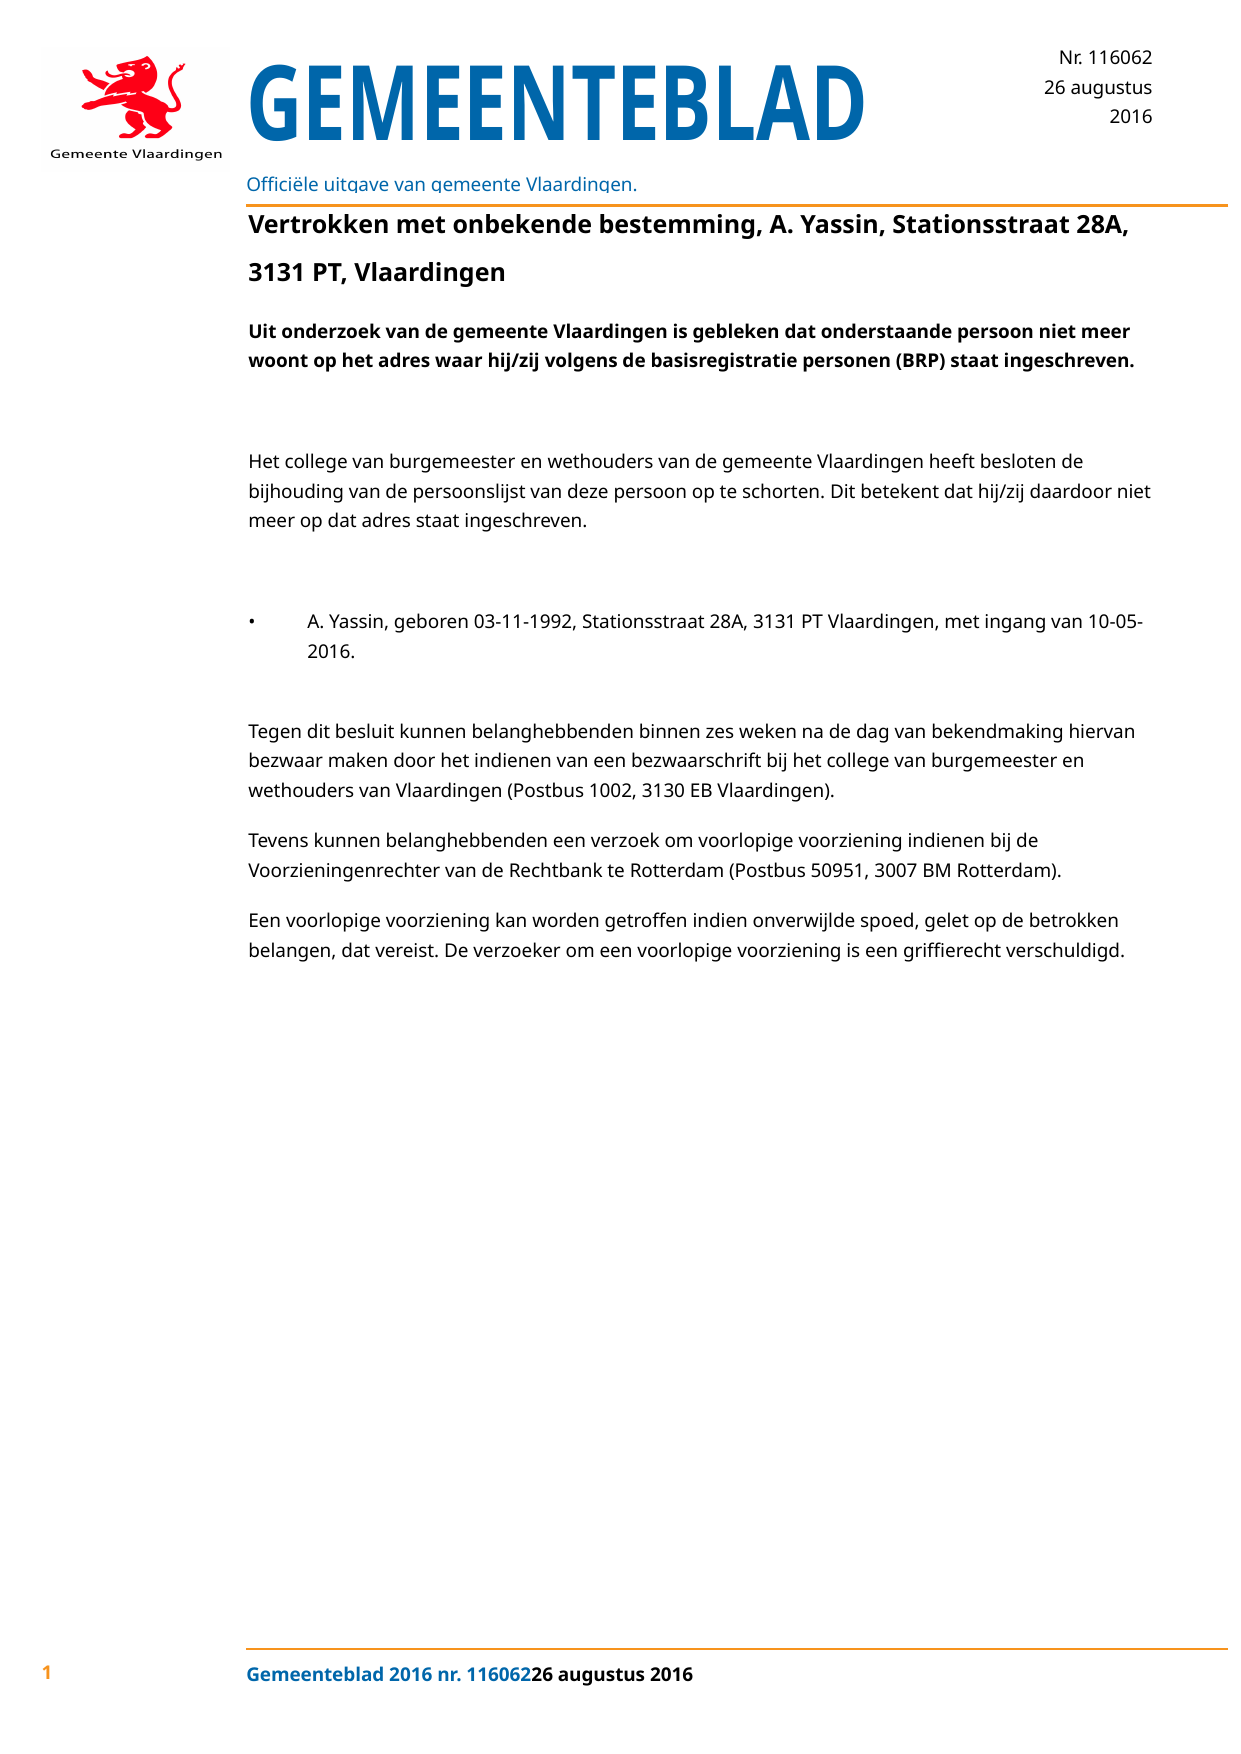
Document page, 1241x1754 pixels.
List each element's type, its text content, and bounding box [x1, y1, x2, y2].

list A. Yassin, geboren 03-11-1992, Stationsstraat 28A, 3131 PT Vlaardingen, met ingang van 10-05-2016. [248, 608, 1152, 664]
text Het college van burgemeester en wethouders van de gemeente Vlaardingen heeft besloten de bijhouding van de persoonslijst van deze persoon op te schorten. Dit betekent dat hij/zij daardoor niet meer op dat adres staat ingeschreven. [248, 448, 1152, 533]
text Uit onderzoek van de gemeente Vlaardingen is gebleken dat onderstaande persoon niet meer woont op het adres waar hij/zij volgens de basisregistratie personen (BRP) staat ingeschreven. [248, 318, 1152, 373]
picture [41, 47, 231, 172]
text Een voorlopige voorziening kan worden getroffen indien onverwijlde spoed, gelet op de betrokken belangen, dat vereist. De verzoeker om een voorlopige voorziening is een griffierecht verschuldigd. [248, 907, 1152, 963]
text Tegen dit besluit kunnen belanghebbenden binnen zes weken na de dag van bekendmaking hiervan bezwaar maken door het indienen van een bezwaarschrift bij het college van burgemeester en wethouders van Vlaardingen (Postbus 1002, 3130 EB Vlaardingen). [248, 718, 1152, 803]
text Vertrokken met onbekende bestemming, A. Yassin, Stationsstraat 28A, 3131 PT, Vlaardingen [248, 207, 1152, 288]
text Tevens kunnen belanghebbenden een verzoek om voorlopige voorziening indienen bij de Voorzieningenrechter van de Rechtbank te Rotterdam (Postbus 50951, 3007 BM Rotterdam). [248, 827, 1152, 883]
